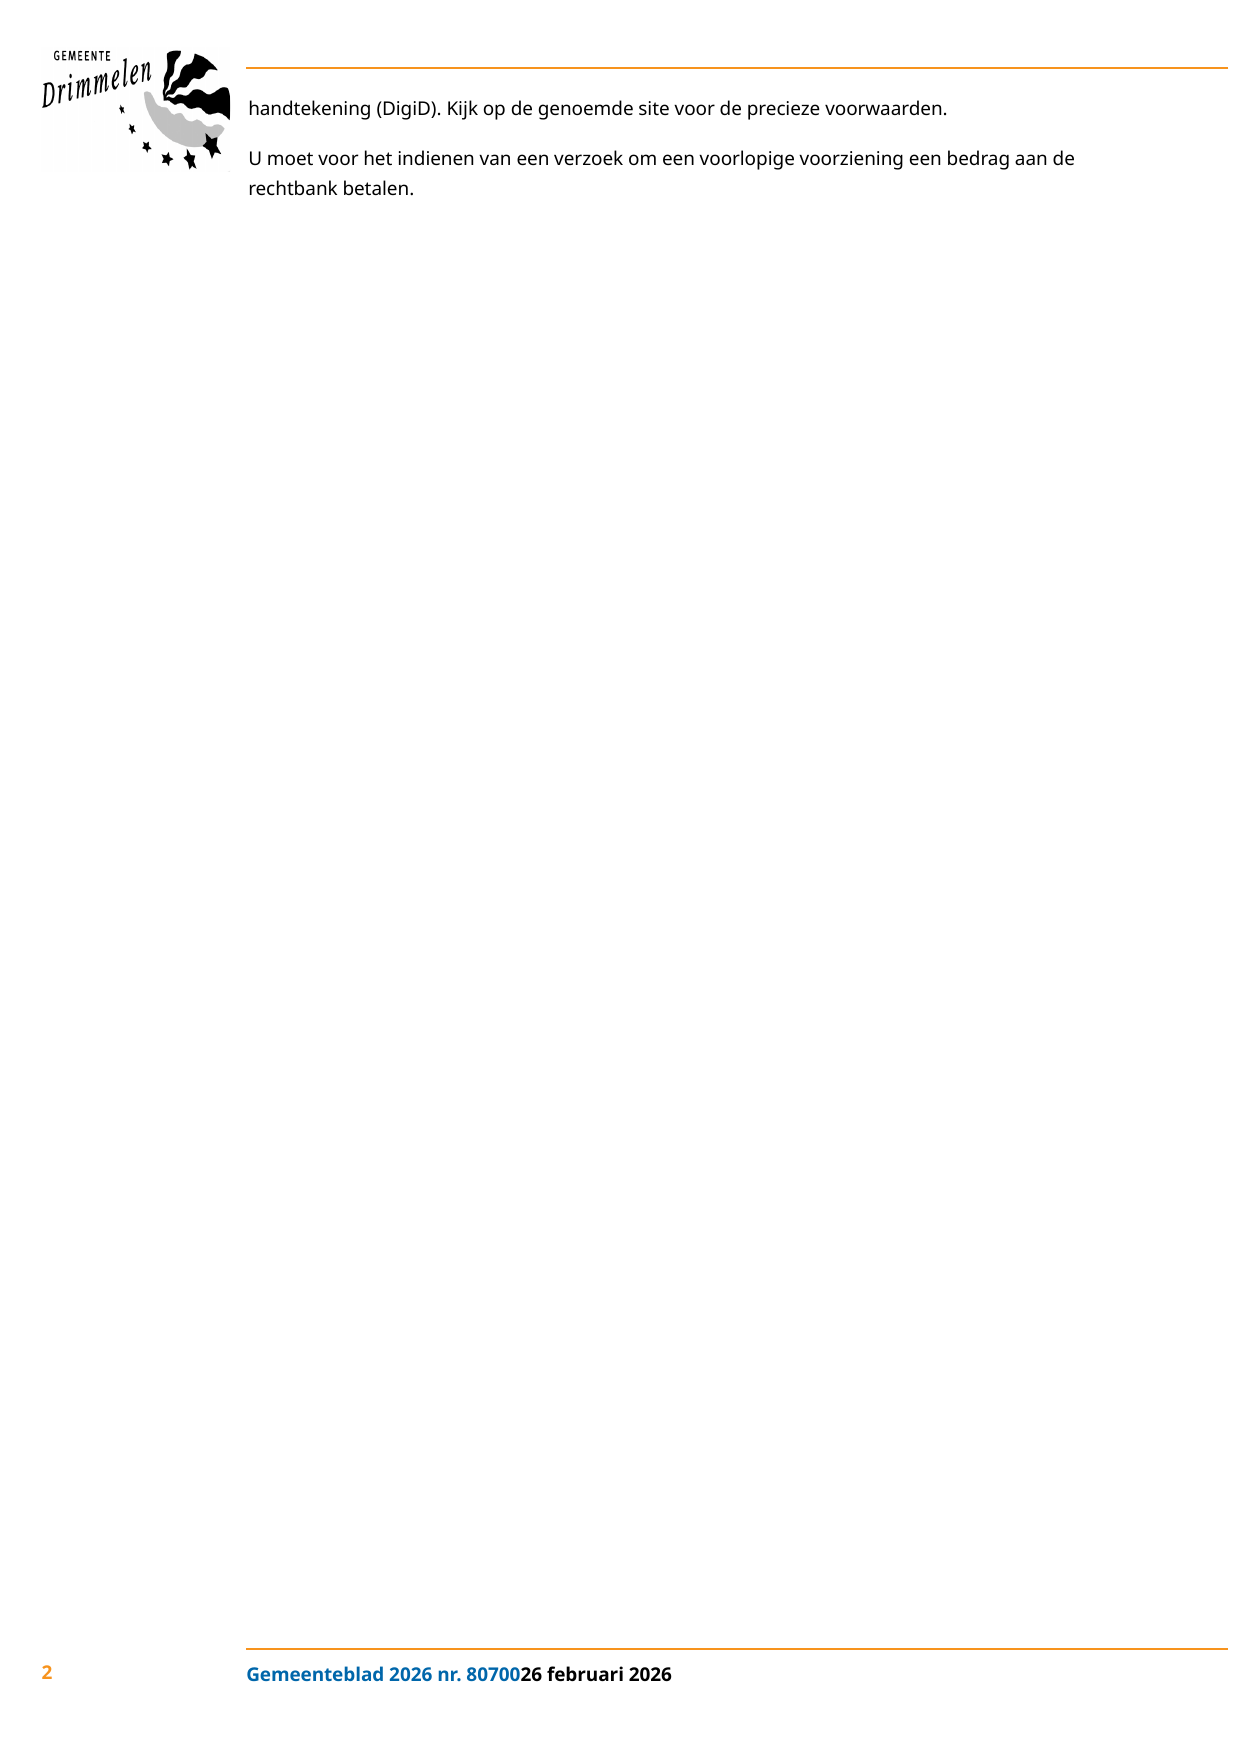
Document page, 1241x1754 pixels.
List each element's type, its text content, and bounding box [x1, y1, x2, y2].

picture [41, 47, 231, 172]
text U moet voor het indienen van een verzoek om een voorlopige voorziening een bedrag aan de rechtbank betalen. [248, 145, 1152, 201]
text handtekening (DigiD). Kijk op de genoemde site voor de precieze voorwaarden. [248, 95, 1152, 121]
